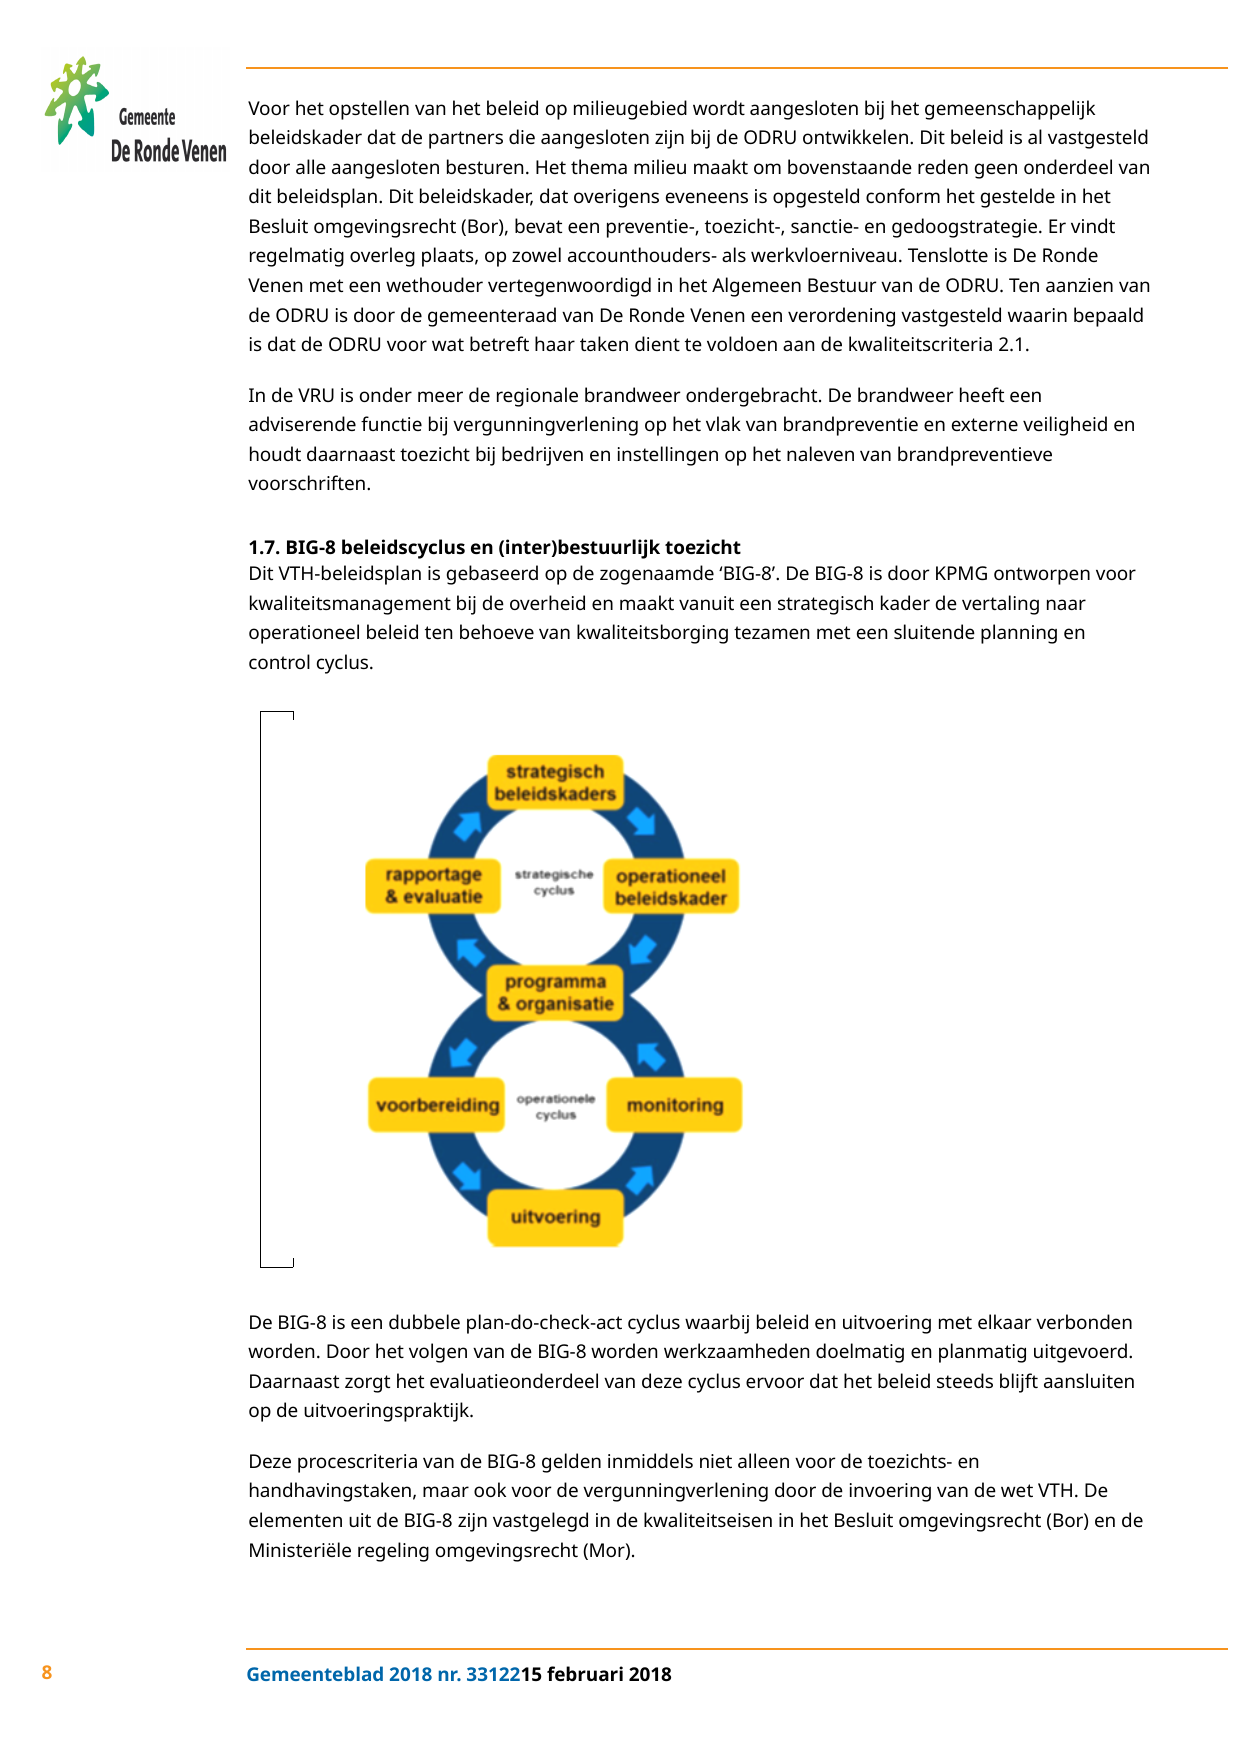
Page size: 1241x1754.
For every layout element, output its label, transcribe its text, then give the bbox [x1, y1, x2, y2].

picture [268, 720, 860, 1258]
text Dit VTH-beleidsplan is gebaseerd op de zogenaamde ‘BIG-8’. De BIG-8 is door KPMG ontworpen voor kwaliteitsmanagement bij de overheid en maakt vanuit een strategisch kader de vertaling naar operationeel beleid ten behoeve van kwaliteitsborging tezamen met een sluitende planning en control cyclus. [248, 560, 1152, 675]
text 1.7. BIG-8 beleidscyclus en (inter)bestuurlijk toezicht [248, 534, 1152, 560]
text Deze procescriteria van de BIG-8 gelden inmiddels niet alleen voor de toezichts- en handhavingstaken, maar ook voor de vergunningverlening door de invoering van de wet VTH. De elementen uit de BIG-8 zijn vastgelegd in de kwaliteitseisen in het Besluit omgevingsrecht (Bor) en de Ministeriële regeling omgevingsrecht (Mor). [248, 1448, 1152, 1562]
text De BIG-8 is een dubbele plan-do-check-act cyclus waarbij beleid en uitvoering met elkaar verbonden worden. Door het volgen van de BIG-8 worden werkzaamheden doelmatig en planmatig uitgevoerd. Daarnaast zorgt het evaluatieonderdeel van deze cyclus ervoor dat het beleid steeds blijft aansluiten op de uitvoeringspraktijk. [248, 1309, 1152, 1423]
text Voor het opstellen van het beleid op milieugebied wordt aangesloten bij het gemeenschappelijk beleidskader dat de partners die aangesloten zijn bij de ODRU ontwikkelen. Dit beleid is al vastgesteld door alle aangesloten besturen. Het thema milieu maakt om bovenstaande reden geen onderdeel van dit beleidsplan. Dit beleidskader, dat overigens eveneens is opgesteld conform het gestelde in het Besluit omgevingsrecht (Bor), bevat een preventie-, toezicht-, sanctie- en gedoogstrategie. Er vindt regelmatig overleg plaats, op zowel accounthouders- als werkvloerniveau. Tenslotte is De Ronde Venen met een wethouder vertegenwoordigd in het Algemeen Bestuur van de ODRU. Ten aanzien van de ODRU is door de gemeenteraad van De Ronde Venen een verordening vastgesteld waarin bepaald is dat de ODRU voor wat betreft haar taken dient te voldoen aan de kwaliteitscriteria 2.1. [248, 95, 1152, 357]
picture [41, 47, 231, 172]
text In de VRU is onder meer de regionale brandweer ondergebracht. De brandweer heeft een adviserende functie bij vergunningverlening op het vlak van brandpreventie en externe veiligheid en houdt daarnaast toezicht bij bedrijven en instellingen op het naleven van brandpreventieve voorschriften. [248, 382, 1152, 496]
